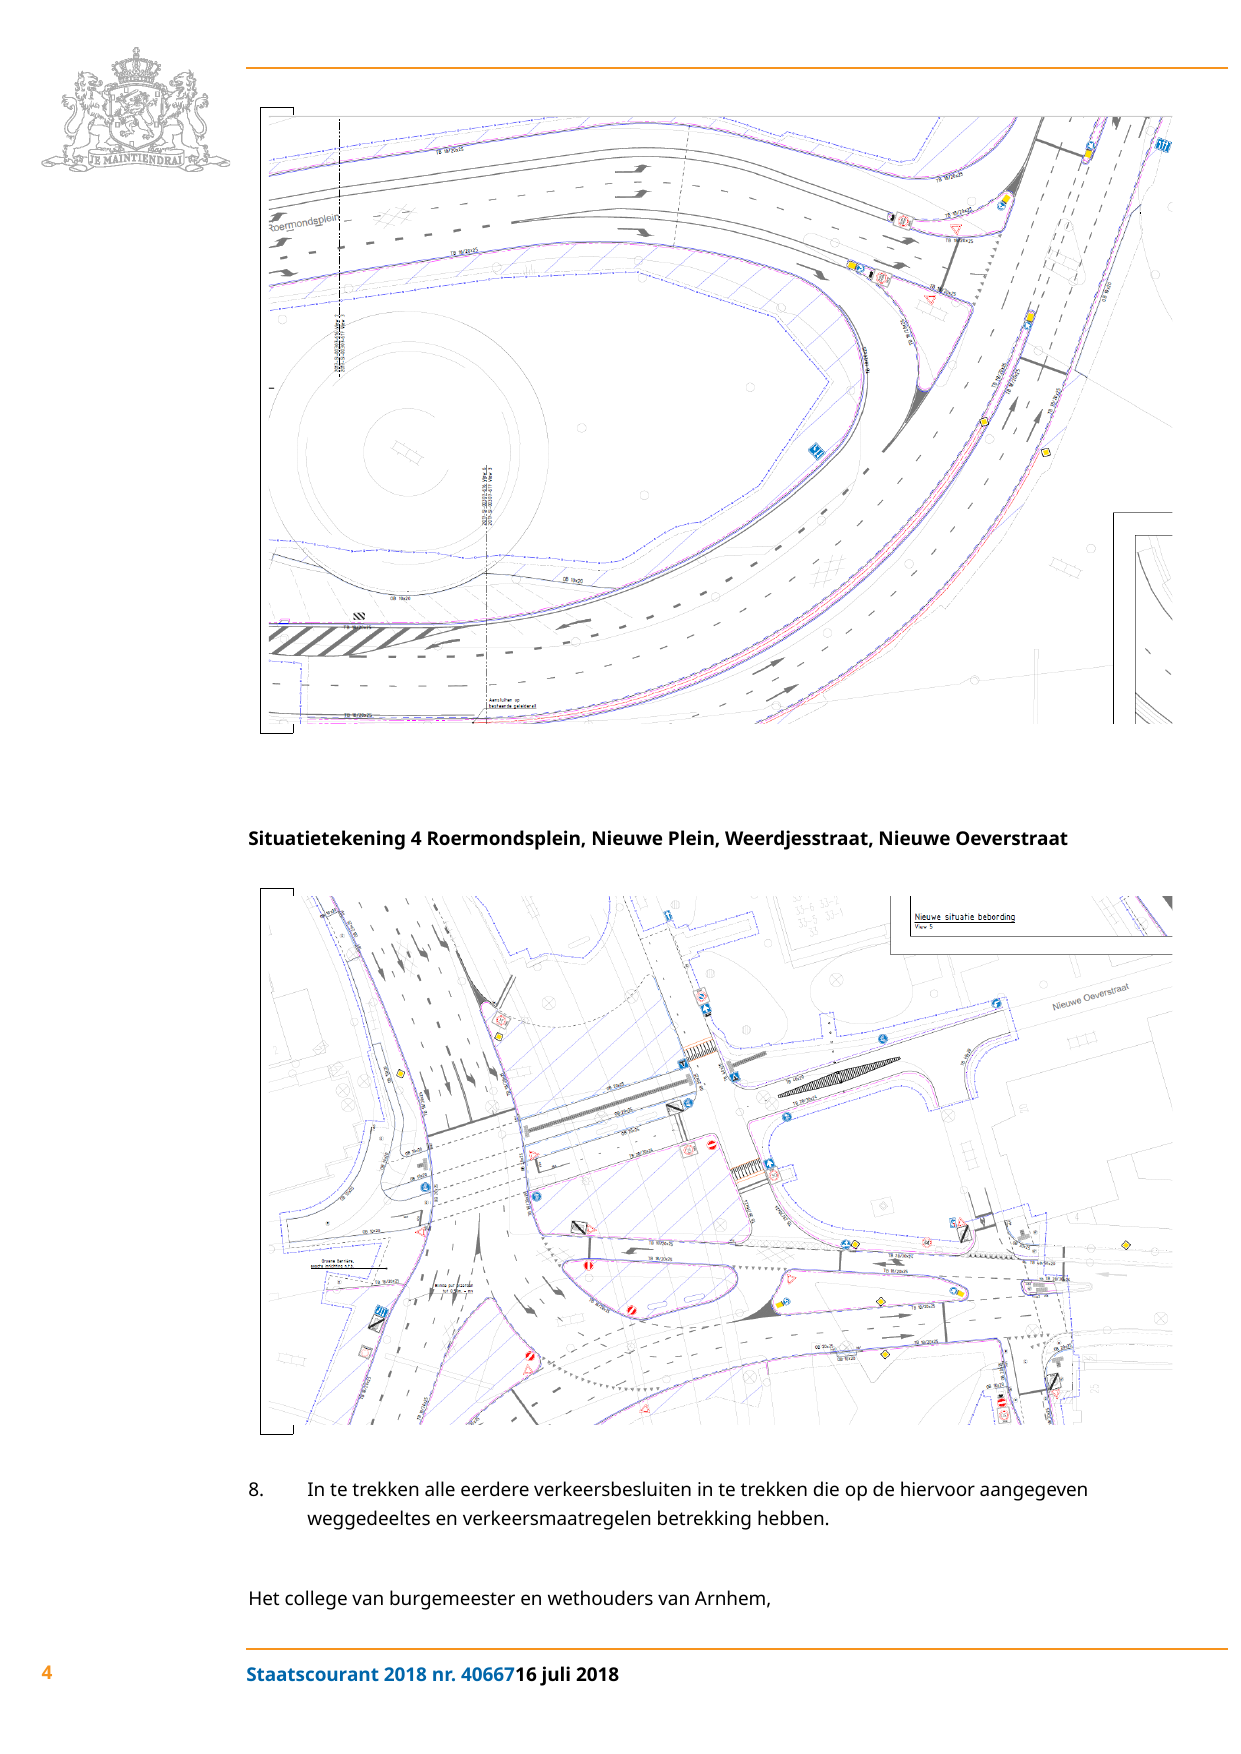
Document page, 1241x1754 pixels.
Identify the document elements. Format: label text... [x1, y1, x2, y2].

picture [268, 115, 1173, 724]
picture [41, 47, 231, 172]
text Het college van burgemeester en wethouders van Arnhem, [248, 1586, 1152, 1611]
list In te trekken alle eerdere verkeersbesluiten in te trekken die op de hiervoor aangegeven weggedeeltes en verkeersmaatregelen betrekking hebben. [248, 1476, 1152, 1531]
text Situatietekening 4 Roermondsplein, Nieuwe Plein, Weerdjesstraat, Nieuwe Oeverstraat [248, 825, 1152, 851]
picture [268, 896, 1173, 1425]
